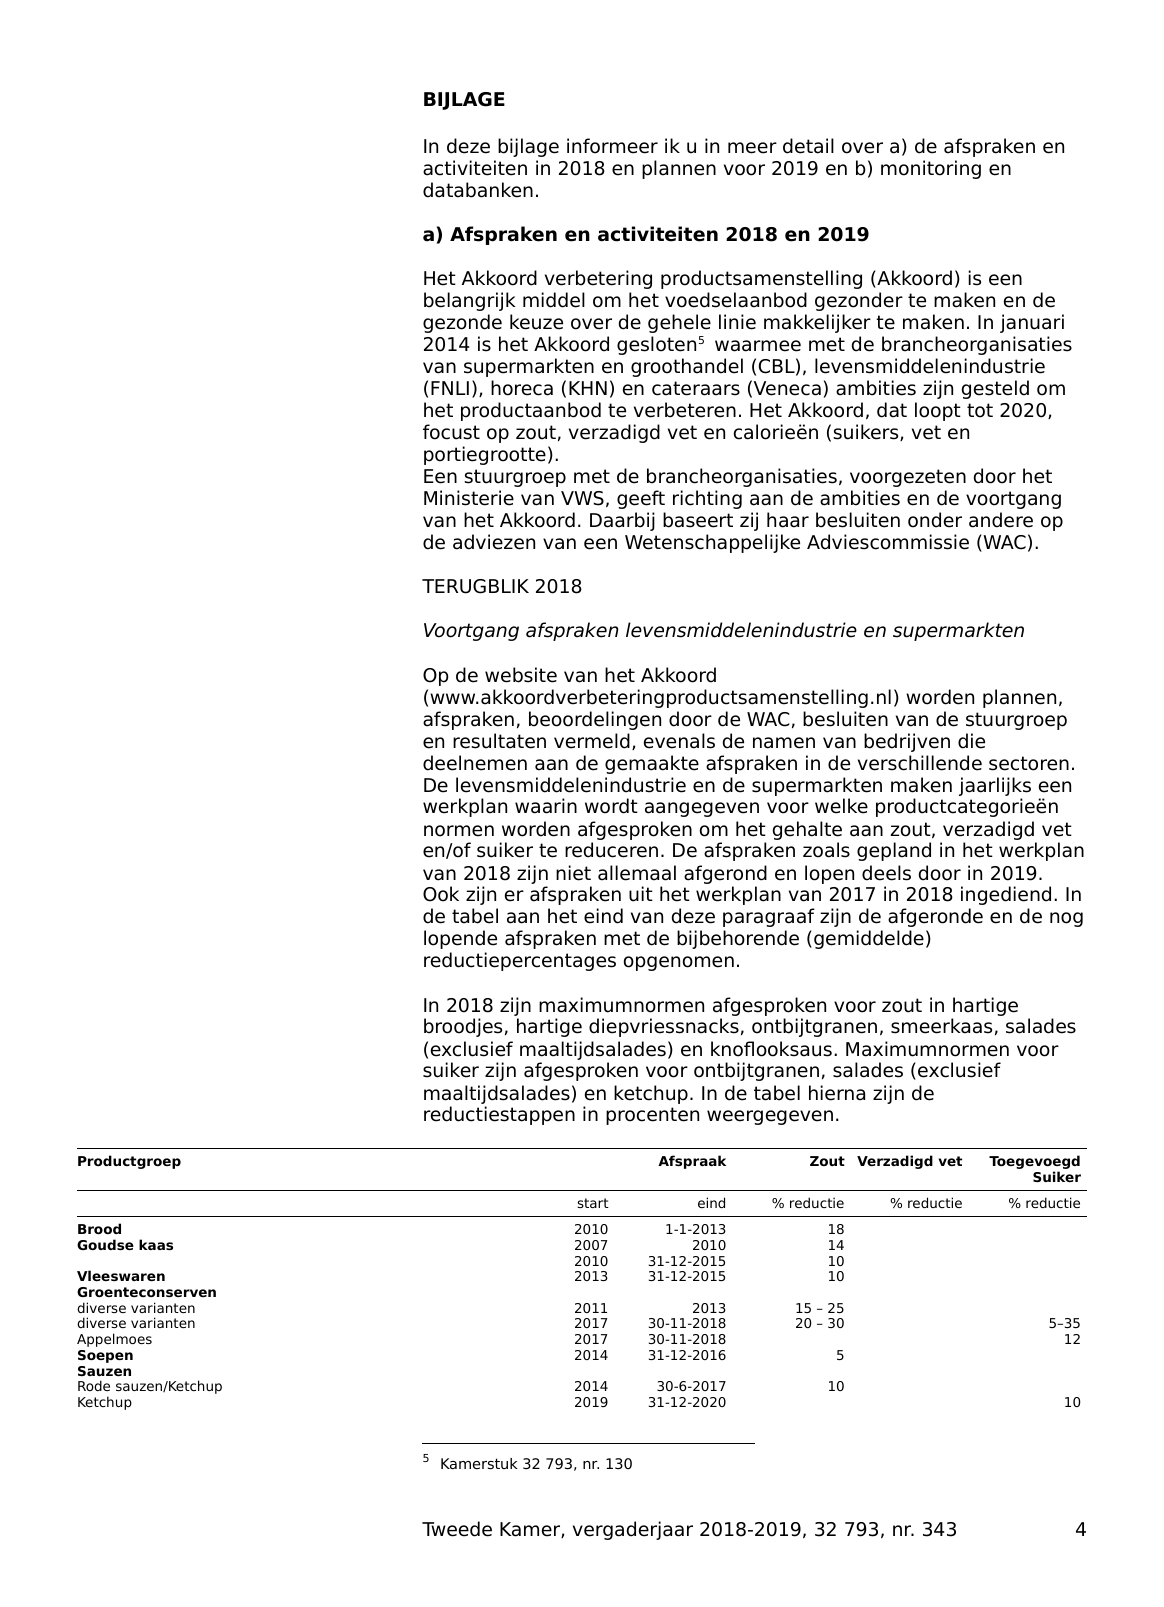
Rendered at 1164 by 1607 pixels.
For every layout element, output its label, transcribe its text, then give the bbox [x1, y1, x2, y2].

table_cell [850, 1395, 968, 1411]
table_cell [850, 1269, 968, 1285]
table_cell 18 [732, 1217, 850, 1238]
table_cell [732, 1285, 850, 1301]
text In 2018 zijn maximumnormen afgesproken voor zout in hartige broodjes, hartige diepvriessnacks, ontbijtgranen, smeerkaas, salades (exclusief maaltijdsalades) en knoflooksaus. Maximumnormen voor suiker zijn afgesproken voor ontbijtgranen, salades (exclusief maaltijdsalades) en ketchup. In de tabel hierna zijn de reductiestappen in procenten weergegeven. [422, 994, 1087, 1126]
subtitle a) Afspraken en activiteiten 2018 en 2019 [422, 224, 1087, 246]
subtitle TERUGBLIK 2018 [422, 576, 1087, 598]
table_cell [969, 1348, 1087, 1363]
table_cell 10 [969, 1395, 1087, 1411]
table_cell [732, 1364, 850, 1379]
table_cell 1-1-2013 [614, 1217, 732, 1238]
table_cell Groenteconserven [77, 1285, 496, 1301]
table_header Verzadigd vet [850, 1149, 968, 1190]
table_cell 15 – 25 [732, 1301, 850, 1316]
table_cell Rode sauzen/Ketchup [77, 1379, 496, 1395]
table_cell [77, 1191, 496, 1216]
table_cell [969, 1217, 1087, 1238]
table_cell Goudse kaas [77, 1238, 496, 1253]
table_cell Brood [77, 1217, 496, 1238]
table_cell 2019 [496, 1395, 614, 1411]
table_cell [850, 1348, 968, 1363]
table_cell % reductie [850, 1191, 968, 1216]
table_cell diverse varianten [77, 1301, 496, 1316]
subtitle Voortgang afspraken levensmiddelenindustrie en supermarkten [422, 620, 1087, 642]
text Kamerstuk 32 793, nr. 130 [422, 1452, 1087, 1474]
table_cell [850, 1217, 968, 1238]
table_cell 2014 [496, 1379, 614, 1395]
table_cell [969, 1269, 1087, 1285]
table_cell % reductie [969, 1191, 1087, 1216]
table_cell 30-11-2018 [614, 1332, 732, 1348]
text Op de website van het Akkoord (www.akkoordverbeteringproductsamenstelling.nl) worden plannen, afspraken, beoordelingen door de WAC, besluiten van de stuurgroep en resultaten vermeld, evenals de namen van bedrijven die deelnemen aan de gemaakte afspraken in de verschillende sectoren. De levensmiddelenindustrie en de supermarkten maken jaarlijks een werkplan waarin wordt aangegeven voor welke productcategorieën normen worden afgesproken om het gehalte aan zout, verzadigd vet en/of suiker te reduceren. De afspraken zoals gepland in het werkplan van 2018 zijn niet allemaal afgerond en lopen deels door in 2019. Ook zijn er afspraken uit het werkplan van 2017 in 2018 ingediend. In de tabel aan het eind van deze paragraaf zijn de afgeronde en de nog lopende afspraken met de bijbehorende (gemiddelde) reductiepercentages opgenomen. [422, 664, 1087, 972]
table_cell 20 – 30 [732, 1316, 850, 1332]
table_cell 2010 [496, 1217, 614, 1238]
table_cell [850, 1301, 968, 1316]
subtitle BIJLAGE [77, 89, 1087, 111]
table_cell 2017 [496, 1332, 614, 1348]
table_cell 31-12-2015 [614, 1254, 732, 1269]
table_cell 31-12-2015 [614, 1269, 732, 1285]
table_cell [614, 1285, 732, 1301]
table_cell 2011 [496, 1301, 614, 1316]
table_cell diverse varianten [77, 1316, 496, 1332]
table_cell [969, 1238, 1087, 1253]
table_cell [969, 1254, 1087, 1269]
text Het Akkoord verbetering productsamenstelling (Akkoord) is een belangrijk middel om het voedselaanbod gezonder te maken en de gezonde keuze over de gehele linie makkelijker te maken. In januari 2014 is het Akkoord gesloten waarmee met de brancheorganisaties van supermarkten en groothandel (CBL), levensmiddelenindustrie (FNLI), horeca (KHN) en cateraars (Veneca) ambities zijn gesteld om het productaanbod te verbeteren. Het Akkoord, dat loopt tot 2020, focust op zout, verzadigd vet en calorieën (suikers, vet en portiegrootte). [422, 268, 1087, 466]
table_header Productgroep [77, 1149, 496, 1190]
table_cell 2014 [496, 1348, 614, 1363]
table_cell Sauzen [77, 1364, 496, 1379]
table_cell [732, 1332, 850, 1348]
table_cell eind [614, 1191, 732, 1216]
table_cell start [496, 1191, 614, 1216]
table_cell % reductie [732, 1191, 850, 1216]
table_cell 2010 [496, 1254, 614, 1269]
table_cell 31-12-2016 [614, 1348, 732, 1363]
table_cell 2013 [496, 1269, 614, 1285]
table_cell [850, 1316, 968, 1332]
table_cell [969, 1285, 1087, 1301]
table_cell 2013 [614, 1301, 732, 1316]
table_cell 30-11-2018 [614, 1316, 732, 1332]
table_cell [850, 1364, 968, 1379]
table_cell [850, 1254, 968, 1269]
table_cell 2010 [614, 1238, 732, 1253]
table_cell [614, 1364, 732, 1379]
table_cell [732, 1395, 850, 1411]
table_cell [850, 1238, 968, 1253]
table_cell 2007 [496, 1238, 614, 1253]
table_header Toegevoegd Suiker [969, 1149, 1087, 1190]
table_cell 10 [732, 1379, 850, 1395]
table_cell [850, 1285, 968, 1301]
table_cell [969, 1364, 1087, 1379]
table_cell [969, 1301, 1087, 1316]
table_cell 5–35 [969, 1316, 1087, 1332]
table_cell Ketchup [77, 1395, 496, 1411]
table_cell Vleeswaren [77, 1269, 496, 1285]
table_header Zout [732, 1149, 850, 1190]
text Een stuurgroep met de brancheorganisaties, voorgezeten door het Ministerie van VWS, geeft richting aan de ambities en de voortgang van het Akkoord. Daarbij baseert zij haar besluiten onder andere op de adviezen van een Wetenschappelijke Adviescommissie (WAC). [422, 466, 1087, 554]
table_cell 10 [732, 1254, 850, 1269]
table_cell 30-6-2017 [614, 1379, 732, 1395]
table_cell Soepen [77, 1348, 496, 1363]
table_cell [496, 1285, 614, 1301]
table_cell [77, 1254, 496, 1269]
table_cell 31-12-2020 [614, 1395, 732, 1411]
table_cell [969, 1379, 1087, 1395]
table_cell [850, 1332, 968, 1348]
table_cell Appelmoes [77, 1332, 496, 1348]
table_cell 2017 [496, 1316, 614, 1332]
table_header Afspraak [496, 1149, 732, 1190]
table_cell 10 [732, 1269, 850, 1285]
table_cell 12 [969, 1332, 1087, 1348]
table_cell [496, 1364, 614, 1379]
table_cell 14 [732, 1238, 850, 1253]
text In deze bijlage informeer ik u in meer detail over a) de afspraken en activiteiten in 2018 en plannen voor 2019 en b) monitoring en databanken. [422, 136, 1087, 202]
table_cell [850, 1379, 968, 1395]
table_cell 5 [732, 1348, 850, 1363]
